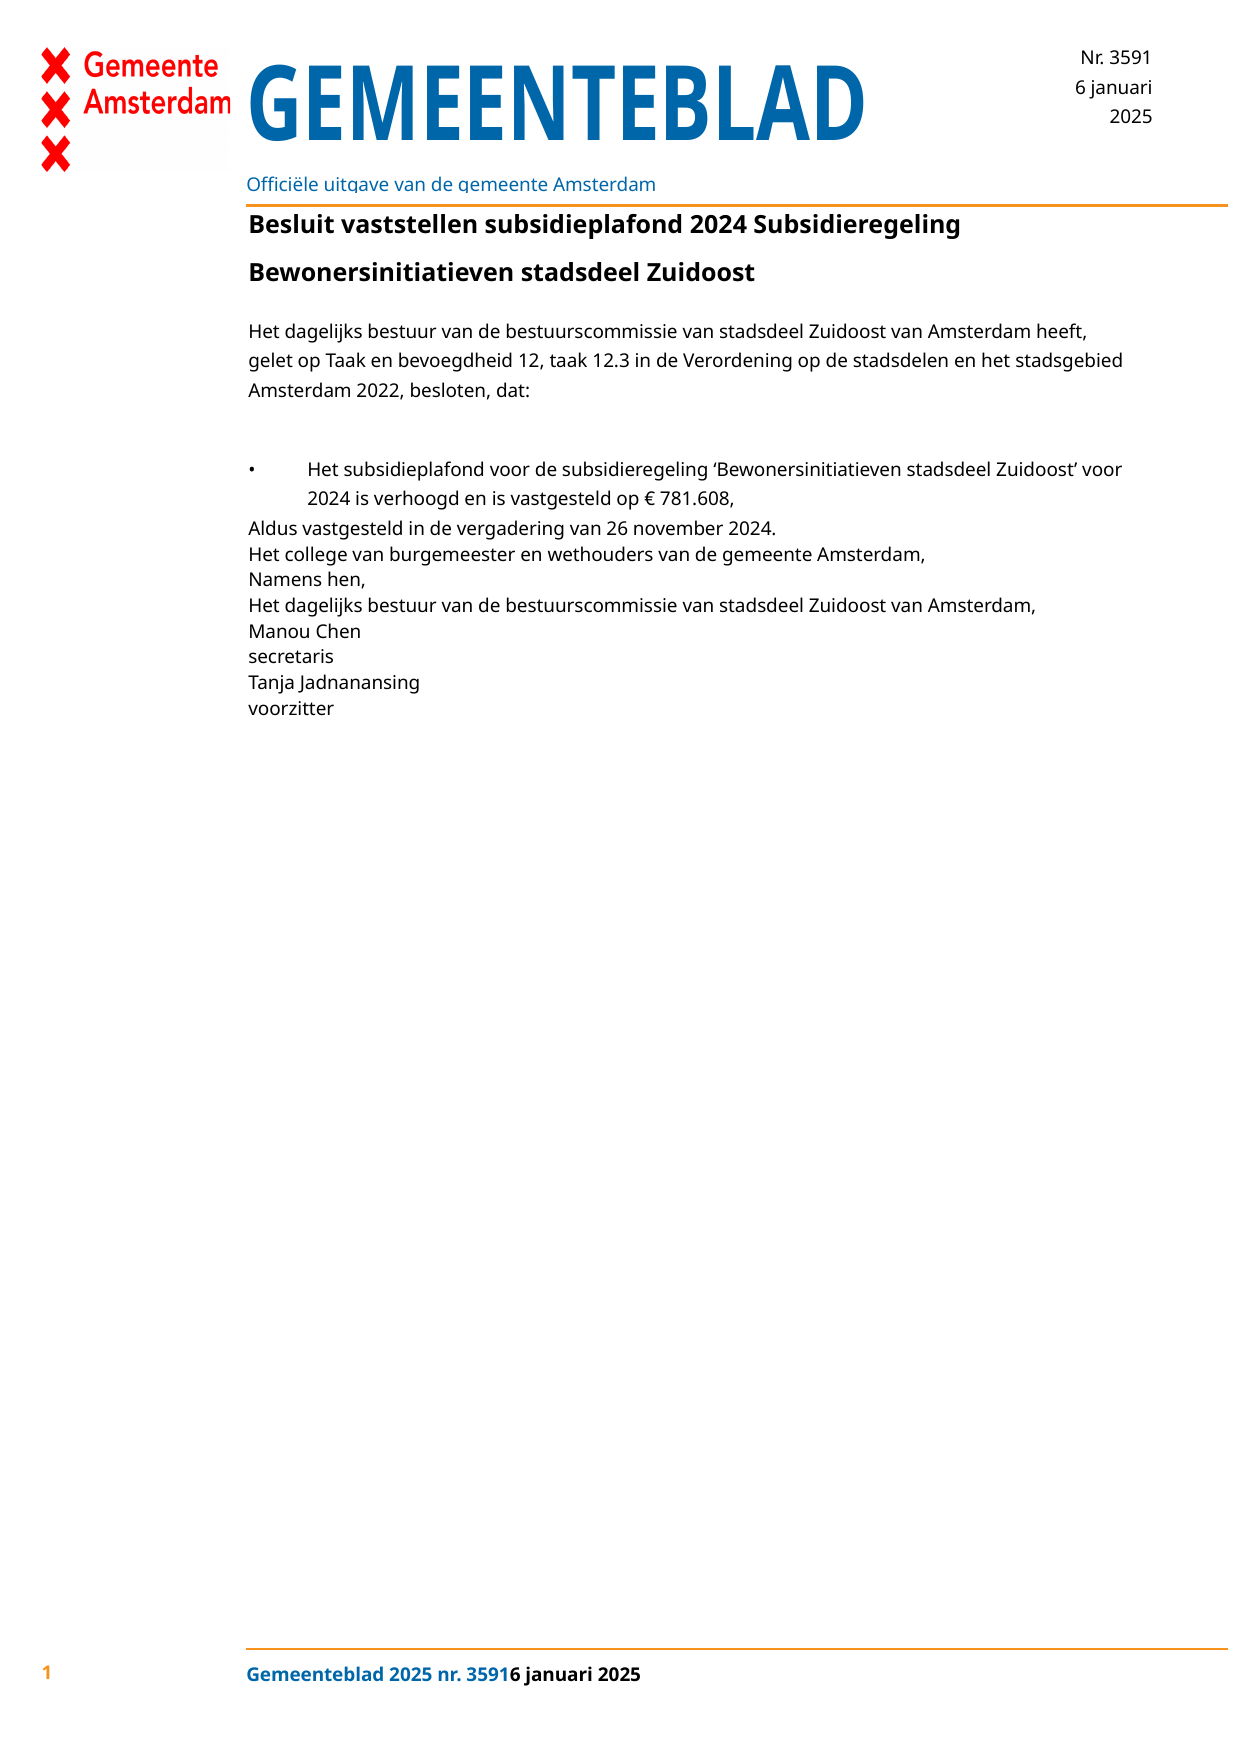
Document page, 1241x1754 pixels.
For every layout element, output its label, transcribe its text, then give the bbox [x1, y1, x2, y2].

text Namens hen, [248, 567, 1152, 592]
text Het college van burgemeester en wethouders van de gemeente Amsterdam, [248, 541, 1152, 567]
text Manou Chen [248, 618, 1152, 644]
text voorzitter [248, 695, 1152, 721]
text Het dagelijks bestuur van de bestuurscommissie van stadsdeel Zuidoost van Amsterdam, [248, 592, 1152, 618]
text Aldus vastgesteld in de vergadering van 26 november 2024. [248, 515, 1152, 541]
text gelet op Taak en bevoegdheid 12, taak 12.3 in de Verordening op de stadsdelen en het stadsgebied Amsterdam 2022, besloten, dat: [248, 347, 1152, 403]
text Tanja Jadnanansing [248, 669, 1152, 695]
picture [41, 47, 231, 172]
list Het subsidieplafond voor de subsidieregeling ‘Bewonersinitiatieven stadsdeel Zuidoost’ voor 2024 is verhoogd en is vastgesteld op € 781.608, [248, 456, 1152, 511]
text secretaris [248, 644, 1152, 669]
text Besluit vaststellen subsidieplafond 2024 Subsidieregeling Bewonersinitiatieven stadsdeel Zuidoost [248, 207, 1152, 288]
text Het dagelijks bestuur van de bestuurscommissie van stadsdeel Zuidoost van Amsterdam heeft, [248, 318, 1152, 344]
